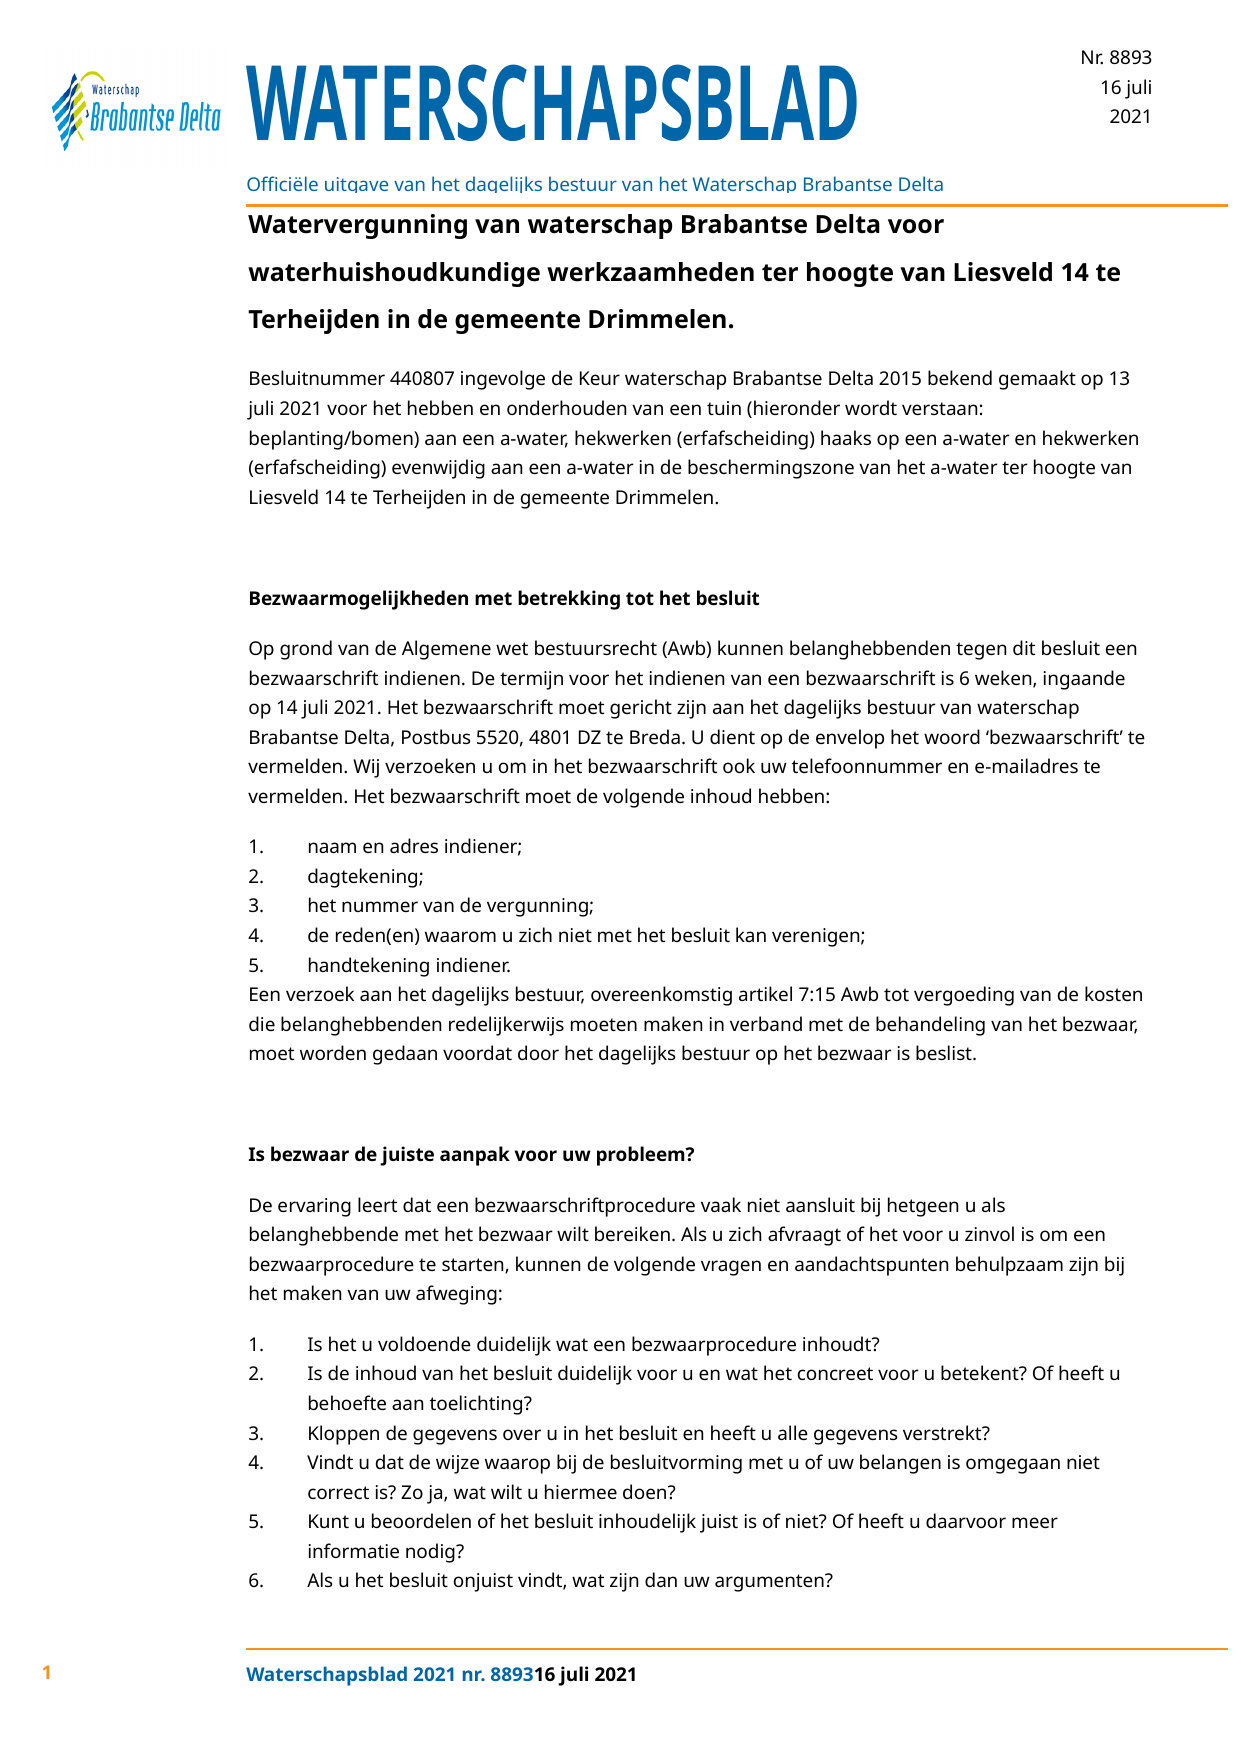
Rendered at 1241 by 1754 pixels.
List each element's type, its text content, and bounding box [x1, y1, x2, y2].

list handtekening indiener. [248, 952, 1152, 977]
list Kloppen de gegevens over u in het besluit en heeft u alle gegevens verstrekt? [248, 1420, 1152, 1445]
text Is bezwaar de juiste aanpak voor uw probleem? [248, 1141, 1152, 1167]
picture [41, 47, 231, 172]
text Een verzoek aan het dagelijks bestuur, overeenkomstig artikel 7:15 Awb tot vergoeding van de kosten die belanghebbenden redelijkerwijs moeten maken in verband met de behandeling van het bezwaar, moet worden gedaan voordat door het dagelijks bestuur op het bezwaar is beslist. [248, 981, 1152, 1066]
text De ervaring leert dat een bezwaarschriftprocedure vaak niet aansluit bij hetgeen u als belanghebbende met het bezwaar wilt bereiken. Als u zich afvraagt of het voor u zinvol is om een bezwaarprocedure te starten, kunnen de volgende vragen en aandachtspunten behulpzaam zijn bij het maken van uw afweging: [248, 1192, 1152, 1306]
text Besluitnummer 440807 ingevolge de Keur waterschap Brabantse Delta 2015 bekend gemaakt op 13 juli 2021 voor het hebben en onderhouden van een tuin (hieronder wordt verstaan: beplanting/bomen) aan een a-water, hekwerken (erfafscheiding) haaks op een a-water en hekwerken (erfafscheiding) evenwijdig aan een a-water in de beschermingszone van het a-water ter hoogte van Liesveld 14 te Terheijden in de gemeente Drimmelen. [248, 366, 1152, 509]
list Is het u voldoende duidelijk wat een bezwaarprocedure inhoudt? [248, 1331, 1152, 1357]
list dagtekening; [248, 863, 1152, 889]
list Als u het besluit onjuist vindt, wat zijn dan uw argumenten? [248, 1568, 1152, 1593]
text Watervergunning van waterschap Brabantse Delta voor waterhuishoudkundige werkzaamheden ter hoogte van Liesveld 14 te Terheijden in de gemeente Drimmelen. [248, 207, 1152, 336]
text Bezwaarmogelijkheden met betrekking tot het besluit [248, 585, 1152, 610]
list de reden(en) waarom u zich niet met het besluit kan verenigen; [248, 922, 1152, 948]
text Op grond van de Algemene wet bestuursrecht (Awb) kunnen belanghebbenden tegen dit besluit een bezwaarschrift indienen. De termijn voor het indienen van een bezwaarschrift is 6 weken, ingaande op 14 juli 2021. Het bezwaarschrift moet gericht zijn aan het dagelijks bestuur van waterschap Brabantse Delta, Postbus 5520, 4801 DZ te Breda. U dient op de envelop het woord ‘bezwaarschrift’ te vermelden. Wij verzoeken u om in het bezwaarschrift ook uw telefoonnummer en e‑mailadres te vermelden. Het bezwaarschrift moet de volgende inhoud hebben: [248, 635, 1152, 809]
list Is de inhoud van het besluit duidelijk voor u en wat het concreet voor u betekent? Of heeft u behoefte aan toelichting? [248, 1361, 1152, 1416]
list het nummer van de vergunning; [248, 893, 1152, 918]
list naam en adres indiener; [248, 833, 1152, 859]
list Vindt u dat de wijze waarop bij de besluitvorming met u of uw belangen is omgegaan niet correct is? Zo ja, wat wilt u hiermee doen? [248, 1449, 1152, 1504]
list Kunt u beoordelen of het besluit inhoudelijk juist is of niet? Of heeft u daarvoor meer informatie nodig? [248, 1508, 1152, 1564]
